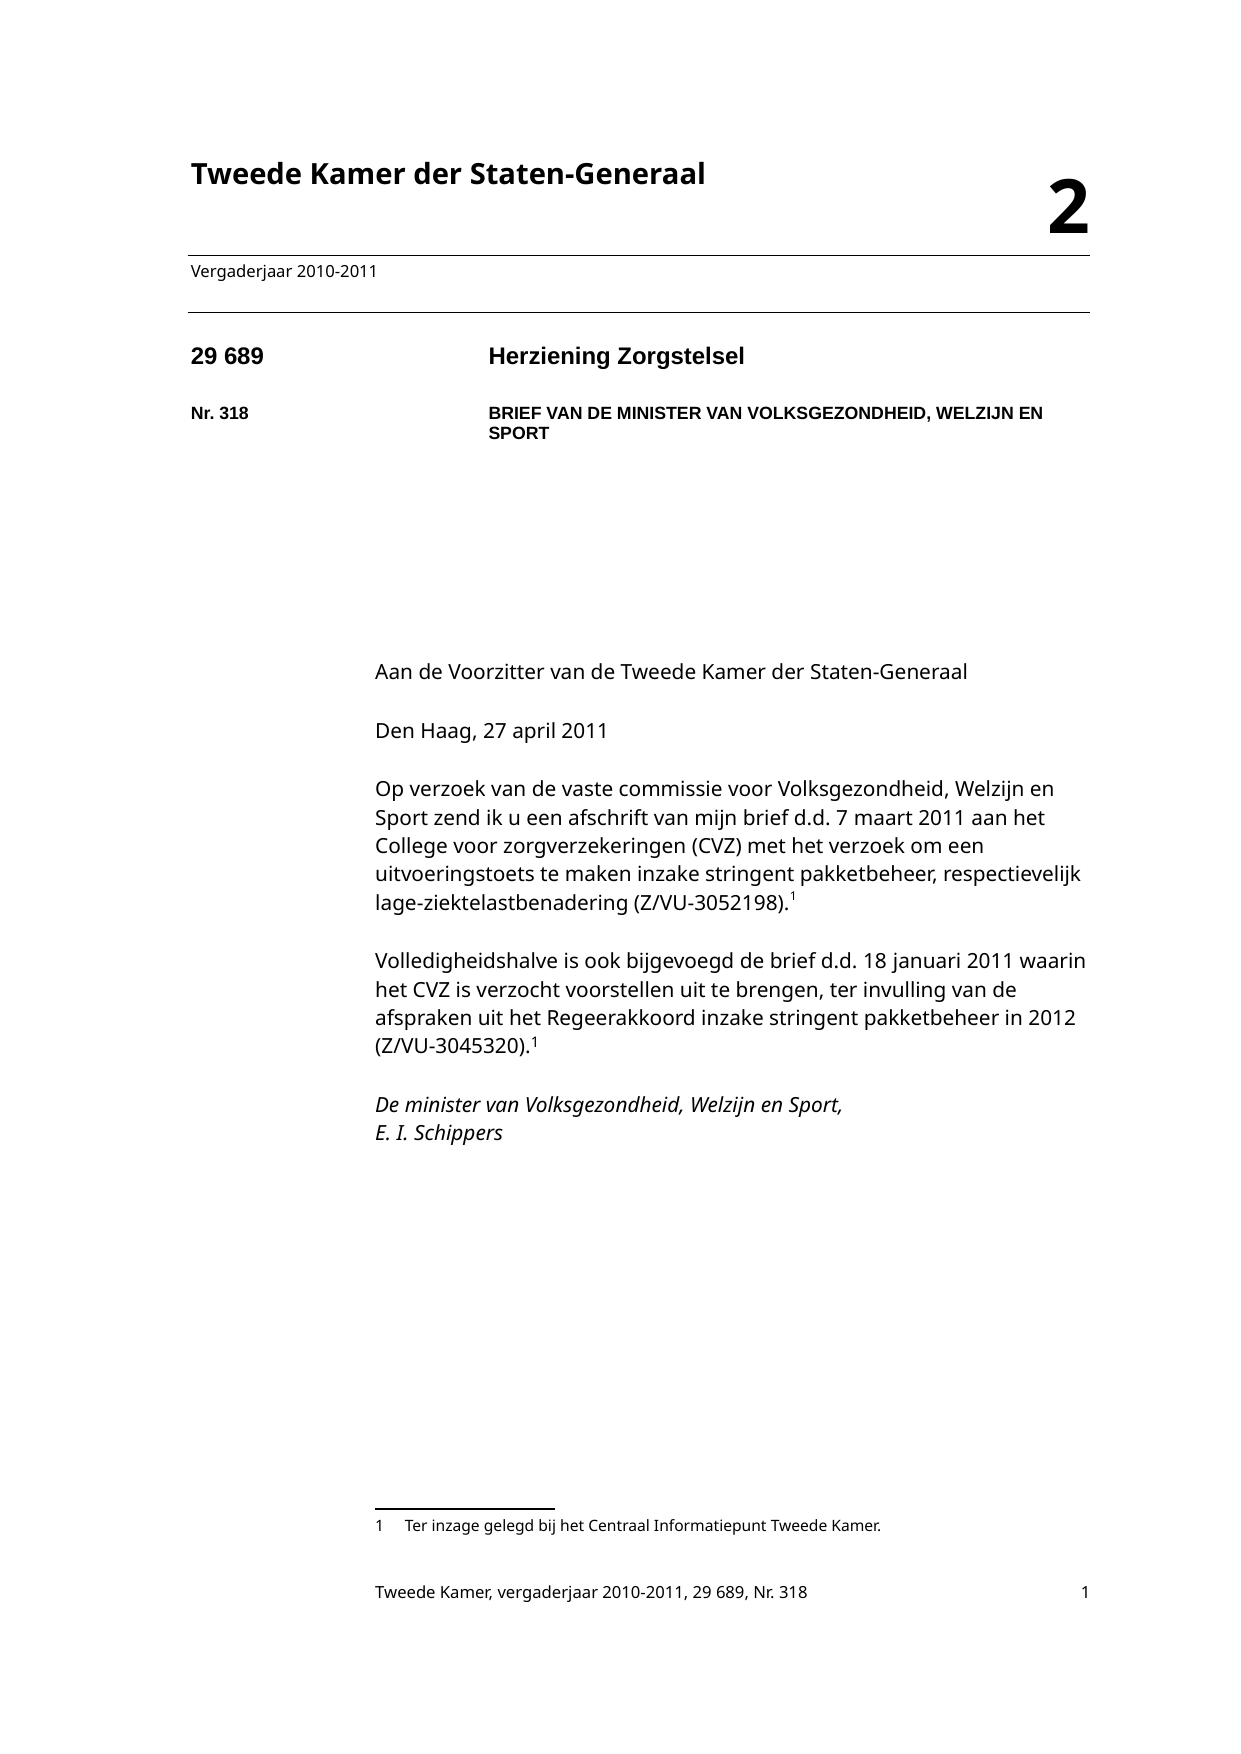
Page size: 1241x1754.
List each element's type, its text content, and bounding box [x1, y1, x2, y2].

table_cell [485, 256, 1090, 312]
text Aan de Voorzitter van de Tweede Kamer der Staten-Generaal [375, 657, 1090, 686]
table_header 2 [910, 150, 1090, 255]
table_cell Nr. 318 [188, 399, 485, 539]
table_cell [188, 313, 485, 339]
text Op verzoek van de vaste commissie voor Volksgezondheid, Welzijn en Sport zend ik u een afschrift van mijn brief d.d. 7 maart 2011 aan het College voor zorgverzekeringen (CVZ) met het verzoek om een uitvoeringstoets te maken inzake stringent pakketbeheer, respectievelijk lage-ziektelastbenadering (Z/VU-3052198). [375, 774, 1090, 916]
text Ter inzage gelegd bij het Centraal Informatiepunt Tweede Kamer. [375, 1508, 1090, 1536]
table_cell [485, 313, 1090, 339]
table_cell BRIEF VAN DE MINISTER VAN VOLKSGEZONDHEID, WELZIJN EN SPORT [485, 399, 1090, 539]
table_cell Vergaderjaar 2010-2011 [188, 256, 485, 312]
text De minister van Volksgezondheid, Welzijn en Sport, [375, 1090, 1090, 1118]
table_header Tweede Kamer der Staten-Generaal [188, 150, 909, 255]
text Den Haag, 27 april 2011 [375, 716, 1090, 744]
text Volledigheidshalve is ook bijgevoegd de brief d.d. 18 januari 2011 waarin het CVZ is verzocht voorstellen uit te brengen, ter invulling van de afspraken uit het Regeerakkoord inzake stringent pakketbeheer in 2012 (Z/VU-3045320).1 [375, 946, 1090, 1060]
table_cell Herziening Zorgstelsel [485, 339, 1090, 399]
table_cell 29 689 [188, 339, 485, 399]
text E. I. Schippers [375, 1118, 1090, 1147]
